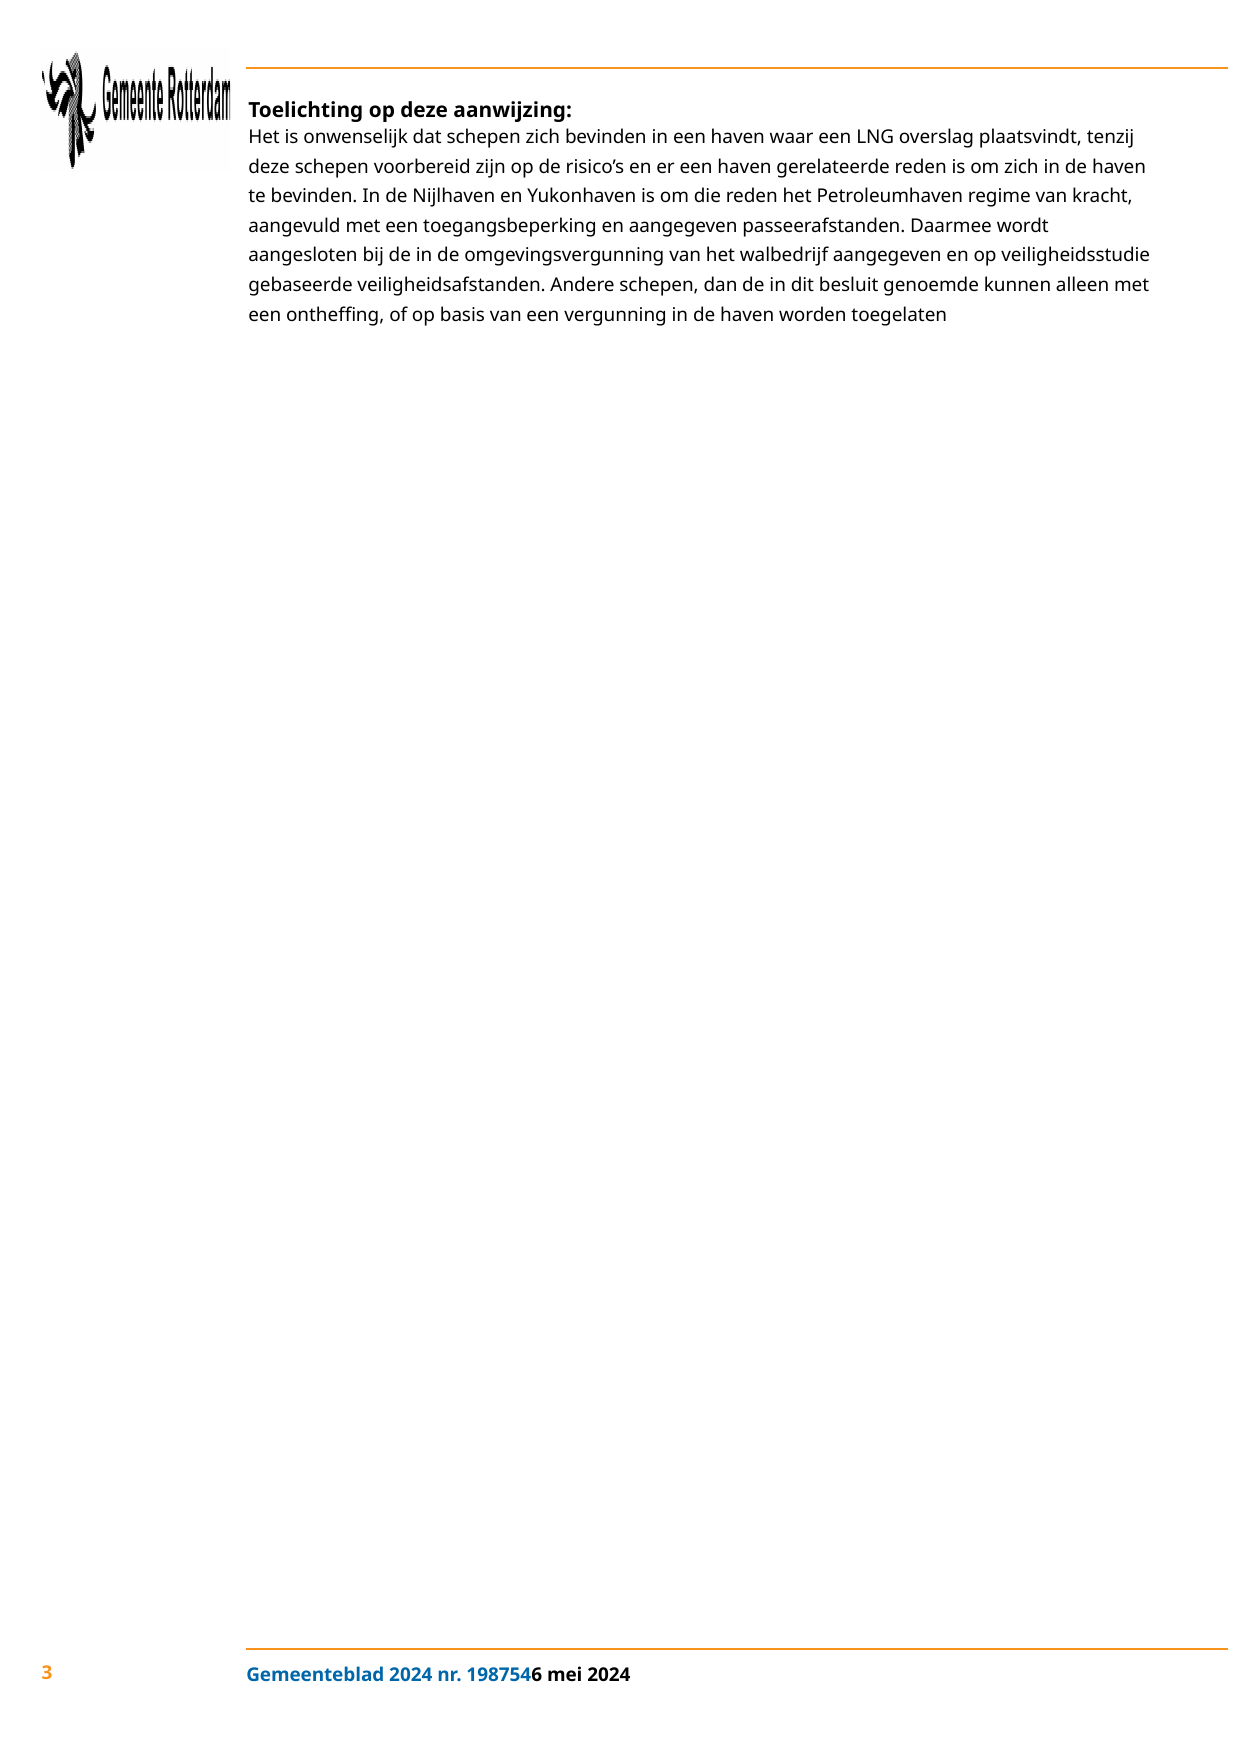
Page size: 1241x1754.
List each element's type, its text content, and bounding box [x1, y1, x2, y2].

text Het is onwenselijk dat schepen zich bevinden in een haven waar een LNG overslag plaatsvindt, tenzij deze schepen voorbereid zijn op de risico’s en er een haven gerelateerde reden is om zich in de haven te bevinden. In de Nijlhaven en Yukonhaven is om die reden het Petroleumhaven regime van kracht, aangevuld met een toegangsbeperking en aangegeven passeerafstanden. Daarmee wordt aangesloten bij de in de omgevingsvergunning van het walbedrijf aangegeven en op veiligheidsstudie gebaseerde veiligheidsafstanden. Andere schepen, dan de in dit besluit genoemde kunnen alleen met een ontheffing, of op basis van een vergunning in de haven worden toegelaten [248, 123, 1152, 327]
picture [41, 47, 231, 172]
text Toelichting op deze aanwijzing: [248, 95, 1152, 123]
